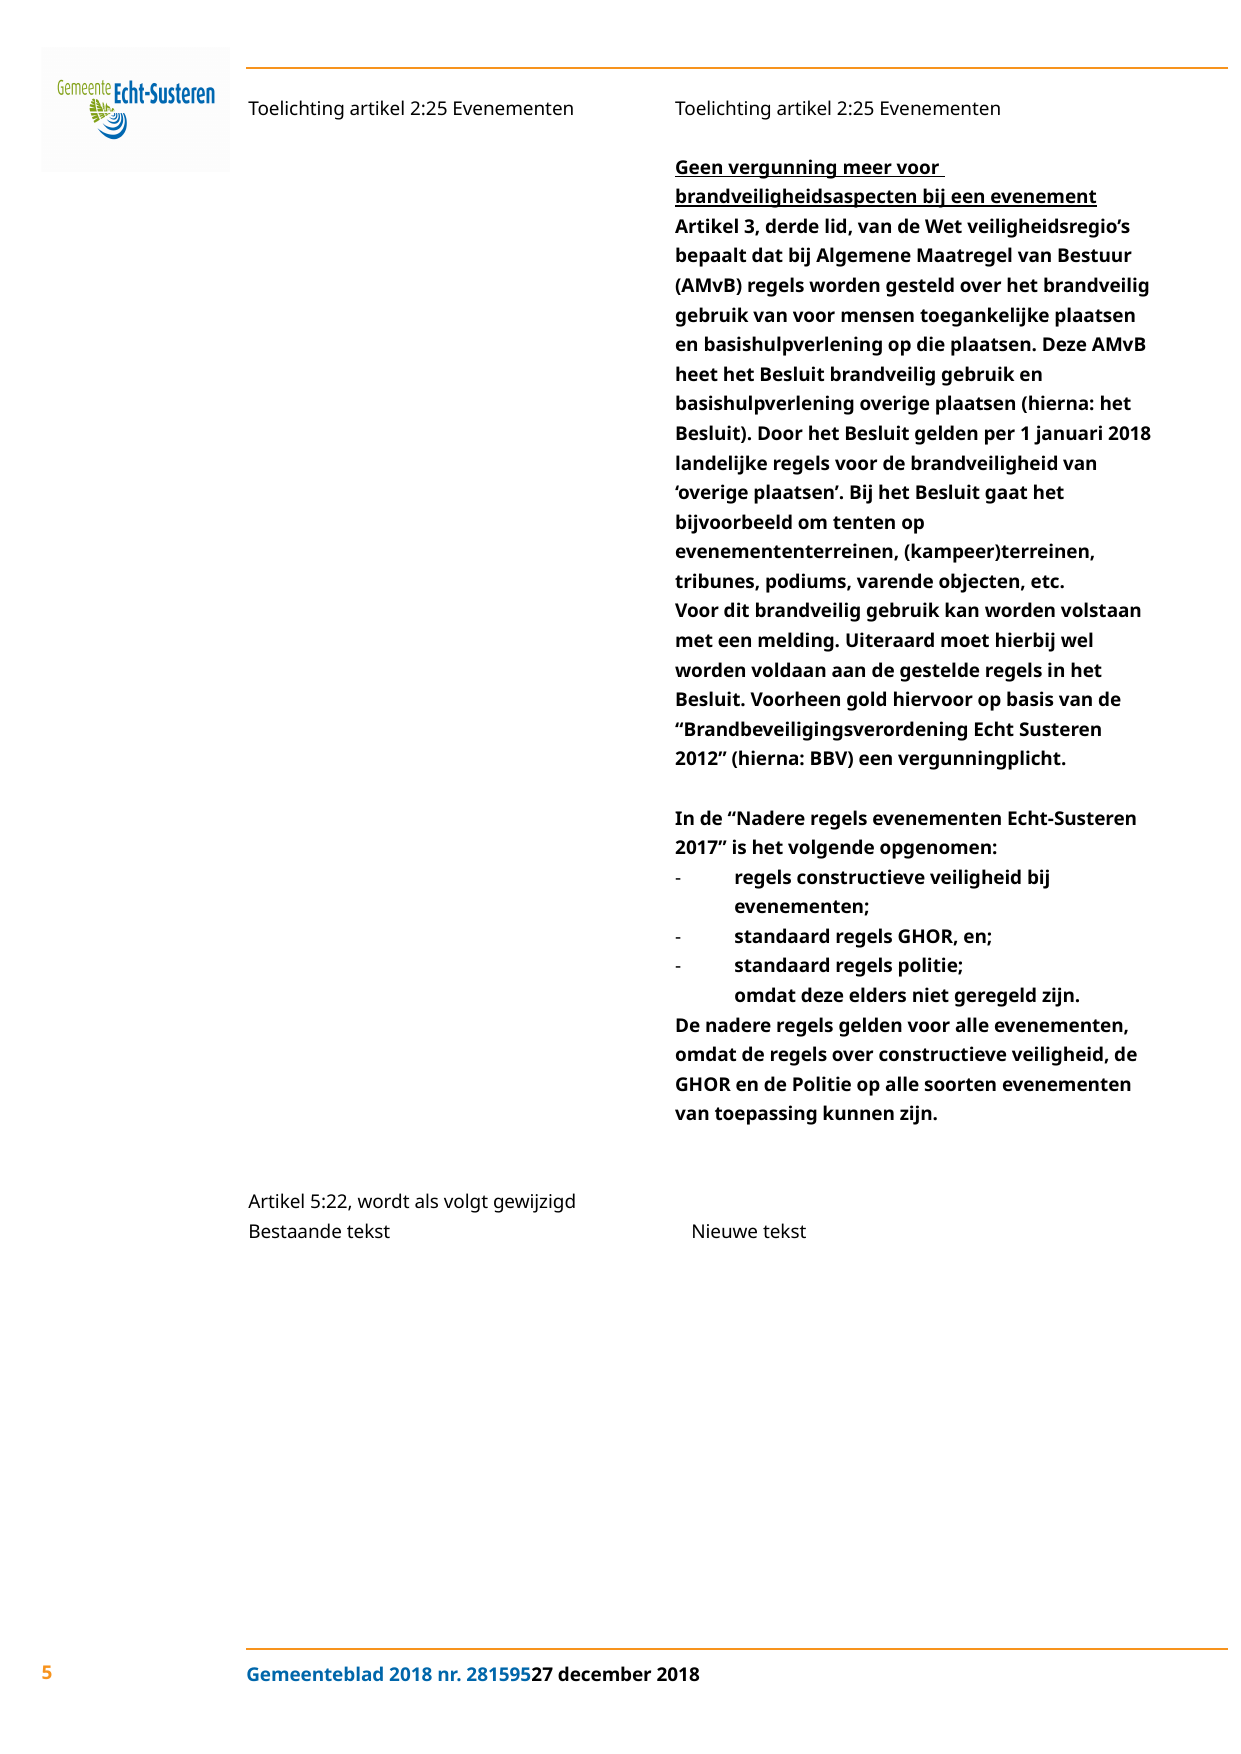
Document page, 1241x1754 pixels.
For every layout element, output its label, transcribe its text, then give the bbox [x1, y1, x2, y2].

table_header Nieuwe tekst [691, 1219, 1152, 1244]
text Artikel 5:22, wordt als volgt gewijzigd [248, 1189, 1152, 1214]
table_cell Toelichting artikel 2:25 Evenementen [248, 95, 675, 1156]
picture [41, 47, 231, 172]
table_header Bestaande tekst [248, 1219, 691, 1244]
table_cell Toelichting artikel 2:25 Evenementen Geen vergunning meer voor brandveiligheidsaspecten bij een evenement Artikel 3, derde lid, van de Wet veiligheidsregio’s bepaalt dat bij Algemene Maatregel van Bestuur (AMvB) regels worden gesteld over het brandveilig gebruik van voor mensen toegankelijke plaatsen en basishulpverlening op die plaatsen. Deze AMvB heet het Besluit brandveilig gebruik en basishulpverlening overige plaatsen (hierna: het Besluit). Door het Besluit gelden per 1 januari 2018 landelijke regels voor de brandveiligheid van ‘overige plaatsen’. Bij het Besluit gaat het bijvoorbeeld om tenten op evenemententerreinen, (kampeer)terreinen, tribunes, podiums, varende objecten, etc. Voor dit brandveilig gebruik kan worden volstaan met een melding. Uiteraard moet hierbij wel worden voldaan aan de gestelde regels in het Besluit. Voorheen gold hiervoor op basis van de “Brandbeveiligingsverordening Echt Susteren 2012” (hierna: BBV) een vergunningplicht. In de “Nadere regels evenementen Echt-Susteren 2017” is het volgende opgenomen: regels constructieve veiligheid bij evenementen; standaard regels GHOR, en; standaard regels politie; omdat deze elders niet geregeld zijn. De nadere regels gelden voor alle evenementen, omdat de regels over constructieve veiligheid, de GHOR en de Politie op alle soorten evenementen van toepassing kunnen zijn. [675, 95, 1152, 1156]
